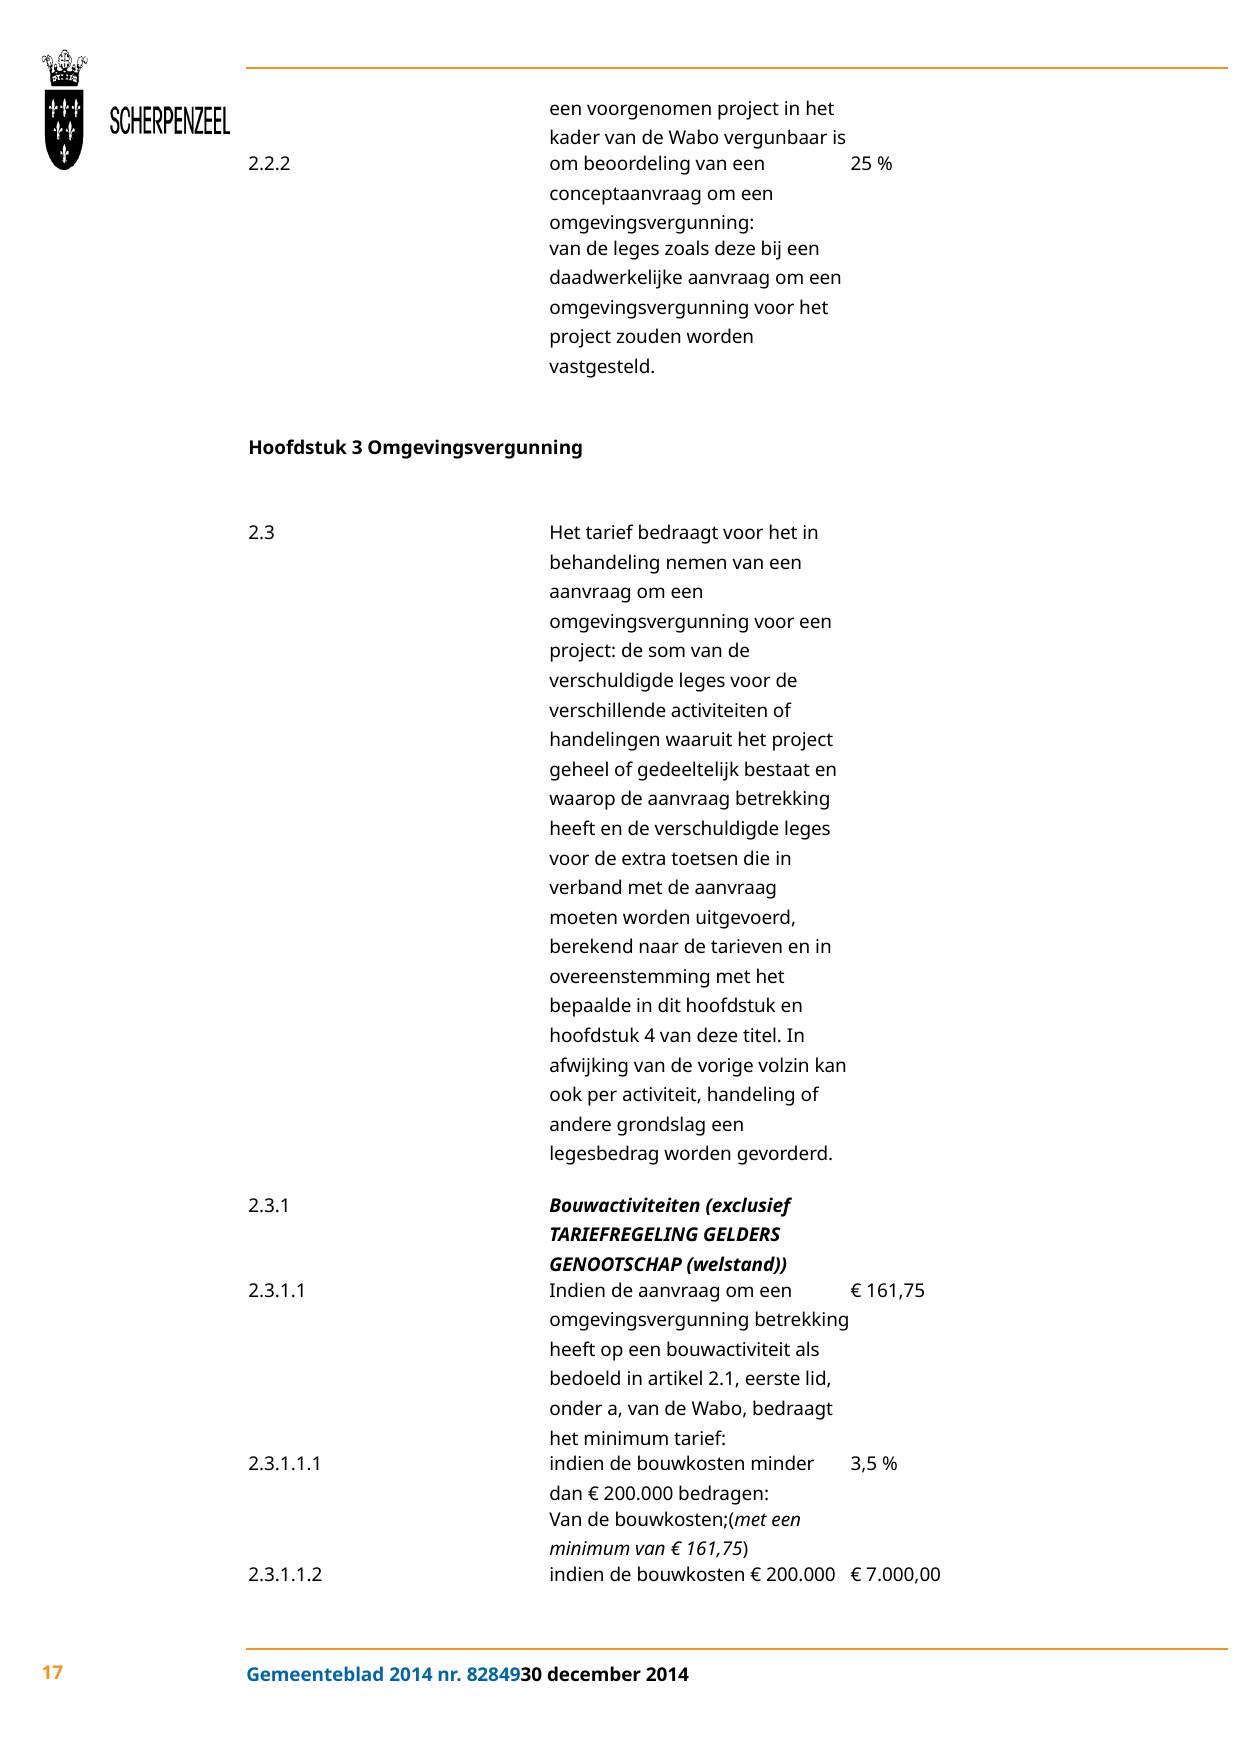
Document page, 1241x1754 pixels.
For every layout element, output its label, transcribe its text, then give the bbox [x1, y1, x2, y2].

table_cell € 161,75 [850, 1277, 1152, 1451]
table_cell [248, 1166, 549, 1192]
text Hoofdstuk 3 Omgevingsvergunning [248, 434, 1152, 460]
table_cell [248, 95, 549, 150]
table_cell een voorgenomen project in het kader van de Wabo vergunbaar is [549, 95, 850, 150]
table_cell 2.2.2 [248, 150, 549, 235]
table_cell Bouwactiviteiten (exclusief TARIEFREGELING GELDERS GENOOTSCHAP (welstand)) [549, 1192, 850, 1277]
table_header [850, 519, 1152, 1166]
table_cell [549, 1166, 850, 1192]
table_cell [850, 1166, 1152, 1192]
table_header 2.3 [248, 519, 549, 1166]
table_cell 2.3.1.1.2 [248, 1561, 549, 1587]
table_cell € 7.000,00 [850, 1561, 1152, 1587]
table_cell [248, 1506, 549, 1561]
picture [41, 47, 231, 172]
table_cell om beoordeling van een conceptaanvraag om een omgevingsvergunning: [549, 150, 850, 235]
table_cell 3,5 % [850, 1451, 1152, 1506]
table_cell indien de bouwkosten € 200.000 [549, 1561, 850, 1587]
table_cell Indien de aanvraag om een omgevingsvergunning betrekking heeft op een bouwactiviteit als bedoeld in artikel 2.1, eerste lid, onder a, van de Wabo, bedraagt het minimum tarief: [549, 1277, 850, 1451]
table_cell 2.3.1 [248, 1192, 549, 1277]
table_cell 2.3.1.1 [248, 1277, 549, 1451]
table_cell 25 % [850, 150, 1152, 235]
table_cell indien de bouwkosten minder dan € 200.000 bedragen: [549, 1451, 850, 1506]
table_cell [850, 1506, 1152, 1561]
table_cell [248, 235, 549, 379]
table_cell van de leges zoals deze bij een daadwerkelijke aanvraag om een omgevingsvergunning voor het project zouden worden vastgesteld. [549, 235, 850, 379]
table_cell [850, 1192, 1152, 1277]
table_cell Van de bouwkosten;(met een minimum van € 161,75) [549, 1506, 850, 1561]
table_header Het tarief bedraagt voor het in behandeling nemen van een aanvraag om een omgevingsvergunning voor een project: de som van de verschuldigde leges voor de verschillende activiteiten of handelingen waaruit het project geheel of gedeeltelijk bestaat en waarop de aanvraag betrekking heeft en de verschuldigde leges voor de extra toetsen die in verband met de aanvraag moeten worden uitgevoerd, berekend naar de tarieven en in overeenstemming met het bepaalde in dit hoofdstuk en hoofdstuk 4 van deze titel. In afwijking van de vorige volzin kan ook per activiteit, handeling of andere grondslag een legesbedrag worden gevorderd. [549, 519, 850, 1166]
table_cell [850, 95, 1152, 150]
table_cell [850, 235, 1152, 379]
table_cell 2.3.1.1.1 [248, 1451, 549, 1506]
